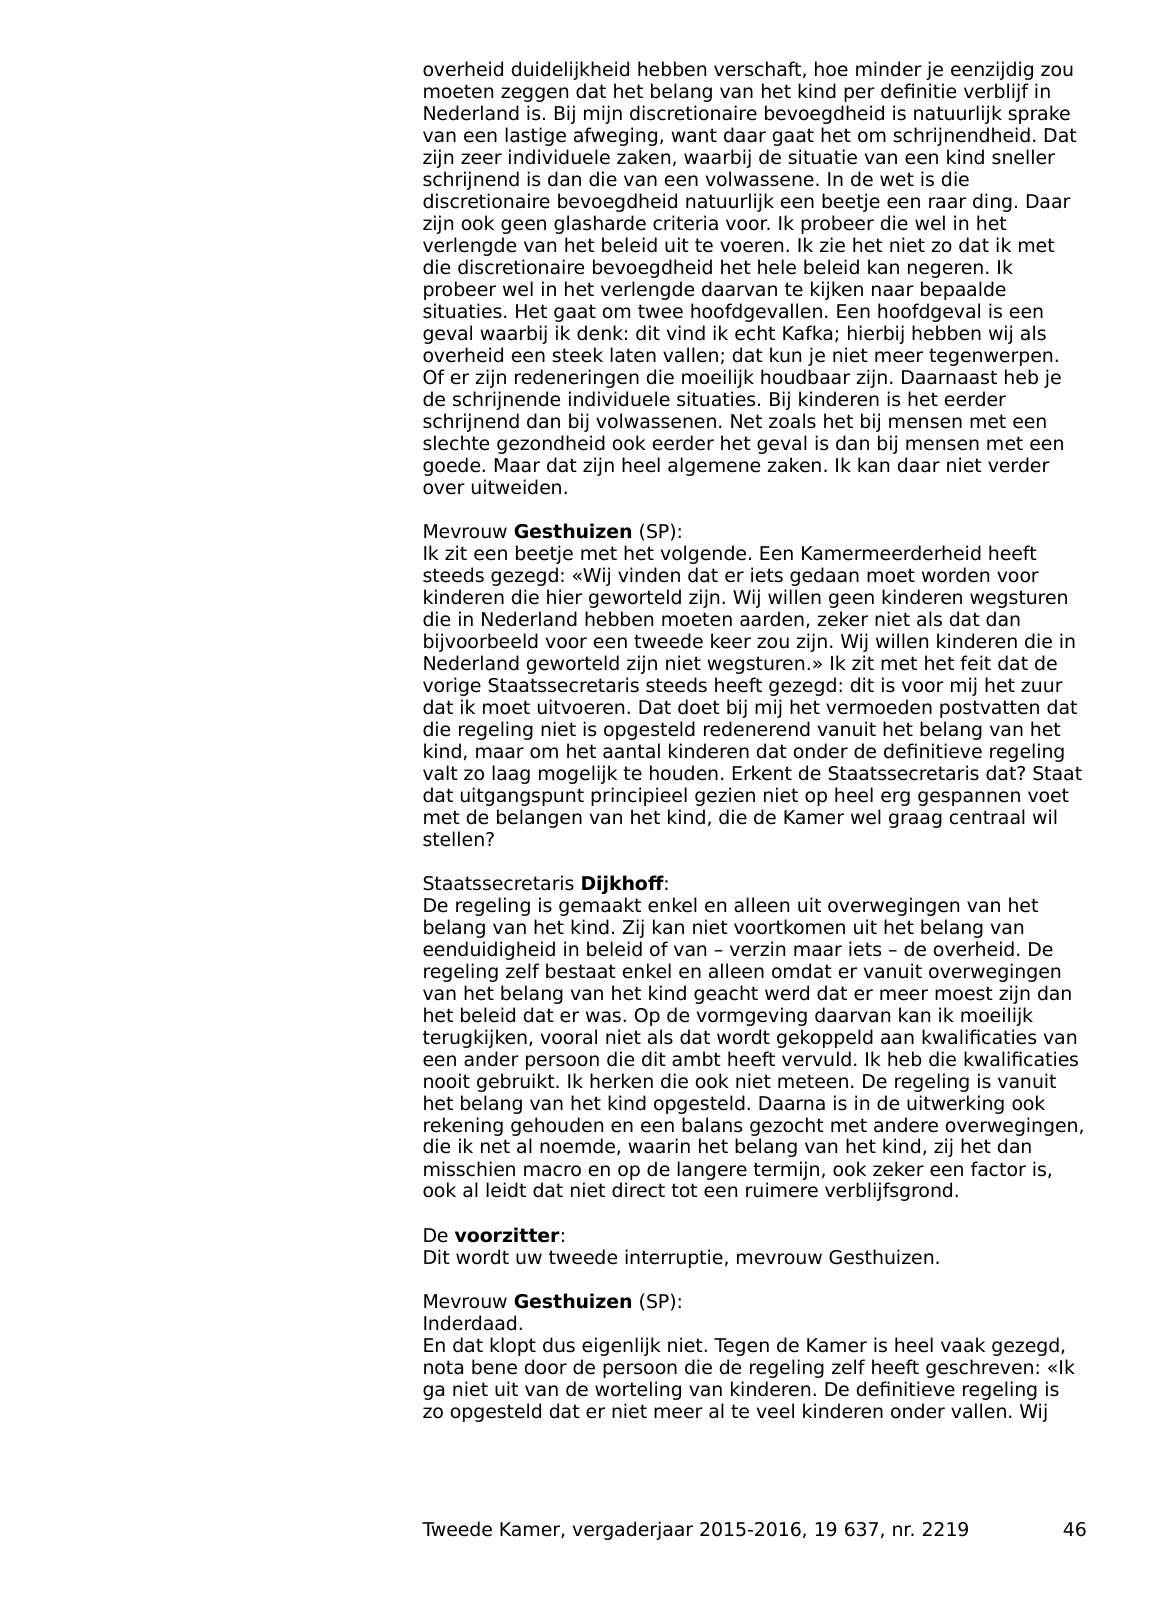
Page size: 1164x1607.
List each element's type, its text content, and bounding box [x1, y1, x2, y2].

text overheid duidelijkheid hebben verschaft, hoe minder je eenzijdig zou moeten zeggen dat het belang van het kind per definitie verblijf in Nederland is. Bij mijn discretionaire bevoegdheid is natuurlijk sprake van een lastige afweging, want daar gaat het om schrijnendheid. Dat zijn zeer individuele zaken, waarbij de situatie van een kind sneller schrijnend is dan die van een volwassene. In de wet is die discretionaire bevoegdheid natuurlijk een beetje een raar ding. Daar zijn ook geen glasharde criteria voor. Ik probeer die wel in het verlengde van het beleid uit te voeren. Ik zie het niet zo dat ik met die discretionaire bevoegdheid het hele beleid kan negeren. Ik probeer wel in het verlengde daarvan te kijken naar bepaalde situaties. Het gaat om twee hoofdgevallen. Een hoofdgeval is een geval waarbij ik denk: dit vind ik echt Kafka; hierbij hebben wij als overheid een steek laten vallen; dat kun je niet meer tegenwerpen. Of er zijn redeneringen die moeilijk houdbaar zijn. Daarnaast heb je de schrijnende individuele situaties. Bij kinderen is het eerder schrijnend dan bij volwassenen. Net zoals het bij mensen met een slechte gezondheid ook eerder het geval is dan bij mensen met een goede. Maar dat zijn heel algemene zaken. Ik kan daar niet verder over uitweiden. [422, 59, 1087, 499]
text De regeling is gemaakt enkel en alleen uit overwegingen van het belang van het kind. Zij kan niet voortkomen uit het belang van eenduidigheid in beleid of van – verzin maar iets – de overheid. De regeling zelf bestaat enkel en alleen omdat er vanuit overwegingen van het belang van het kind geacht werd dat er meer moest zijn dan het beleid dat er was. Op de vormgeving daarvan kan ik moeilijk terugkijken, vooral niet als dat wordt gekoppeld aan kwalificaties van een ander persoon die dit ambt heeft vervuld. Ik heb die kwalificaties nooit gebruikt. Ik herken die ook niet meteen. De regeling is vanuit het belang van het kind opgesteld. Daarna is in de uitwerking ook rekening gehouden en een balans gezocht met andere overwegingen, die ik net al noemde, waarin het belang van het kind, zij het dan misschien macro en op de langere termijn, ook zeker een factor is, ook al leidt dat niet direct tot een ruimere verblijfsgrond. [422, 895, 1087, 1202]
text Ik zit een beetje met het volgende. Een Kamermeerderheid heeft steeds gezegd: «Wij vinden dat er iets gedaan moet worden voor kinderen die hier geworteld zijn. Wij willen geen kinderen wegsturen die in Nederland hebben moeten aarden, zeker niet als dat dan bijvoorbeeld voor een tweede keer zou zijn. Wij willen kinderen die in Nederland geworteld zijn niet wegsturen.» Ik zit met het feit dat de vorige Staatssecretaris steeds heeft gezegd: dit is voor mij het zuur dat ik moet uitvoeren. Dat doet bij mij het vermoeden postvatten dat die regeling niet is opgesteld redenerend vanuit het belang van het kind, maar om het aantal kinderen dat onder de definitieve regeling valt zo laag mogelijk te houden. Erkent de Staatssecretaris dat? Staat dat uitgangspunt principieel gezien niet op heel erg gespannen voet met de belangen van het kind, die de Kamer wel graag centraal wil stellen? [422, 543, 1087, 851]
text En dat klopt dus eigenlijk niet. Tegen de Kamer is heel vaak gezegd, nota bene door de persoon die de regeling zelf heeft geschreven: «Ik ga niet uit van de worteling van kinderen. De definitieve regeling is zo opgesteld dat er niet meer al te veel kinderen onder vallen. Wij [422, 1335, 1087, 1423]
text Inderdaad. [422, 1313, 1087, 1335]
text Staatssecretaris Dijkhoff: [422, 873, 1087, 895]
text De voorzitter: [422, 1224, 1087, 1247]
text Dit wordt uw tweede interruptie, mevrouw Gesthuizen. [422, 1247, 1087, 1268]
text Mevrouw Gesthuizen (SP): [422, 1291, 1087, 1313]
text Mevrouw Gesthuizen (SP): [422, 521, 1087, 543]
